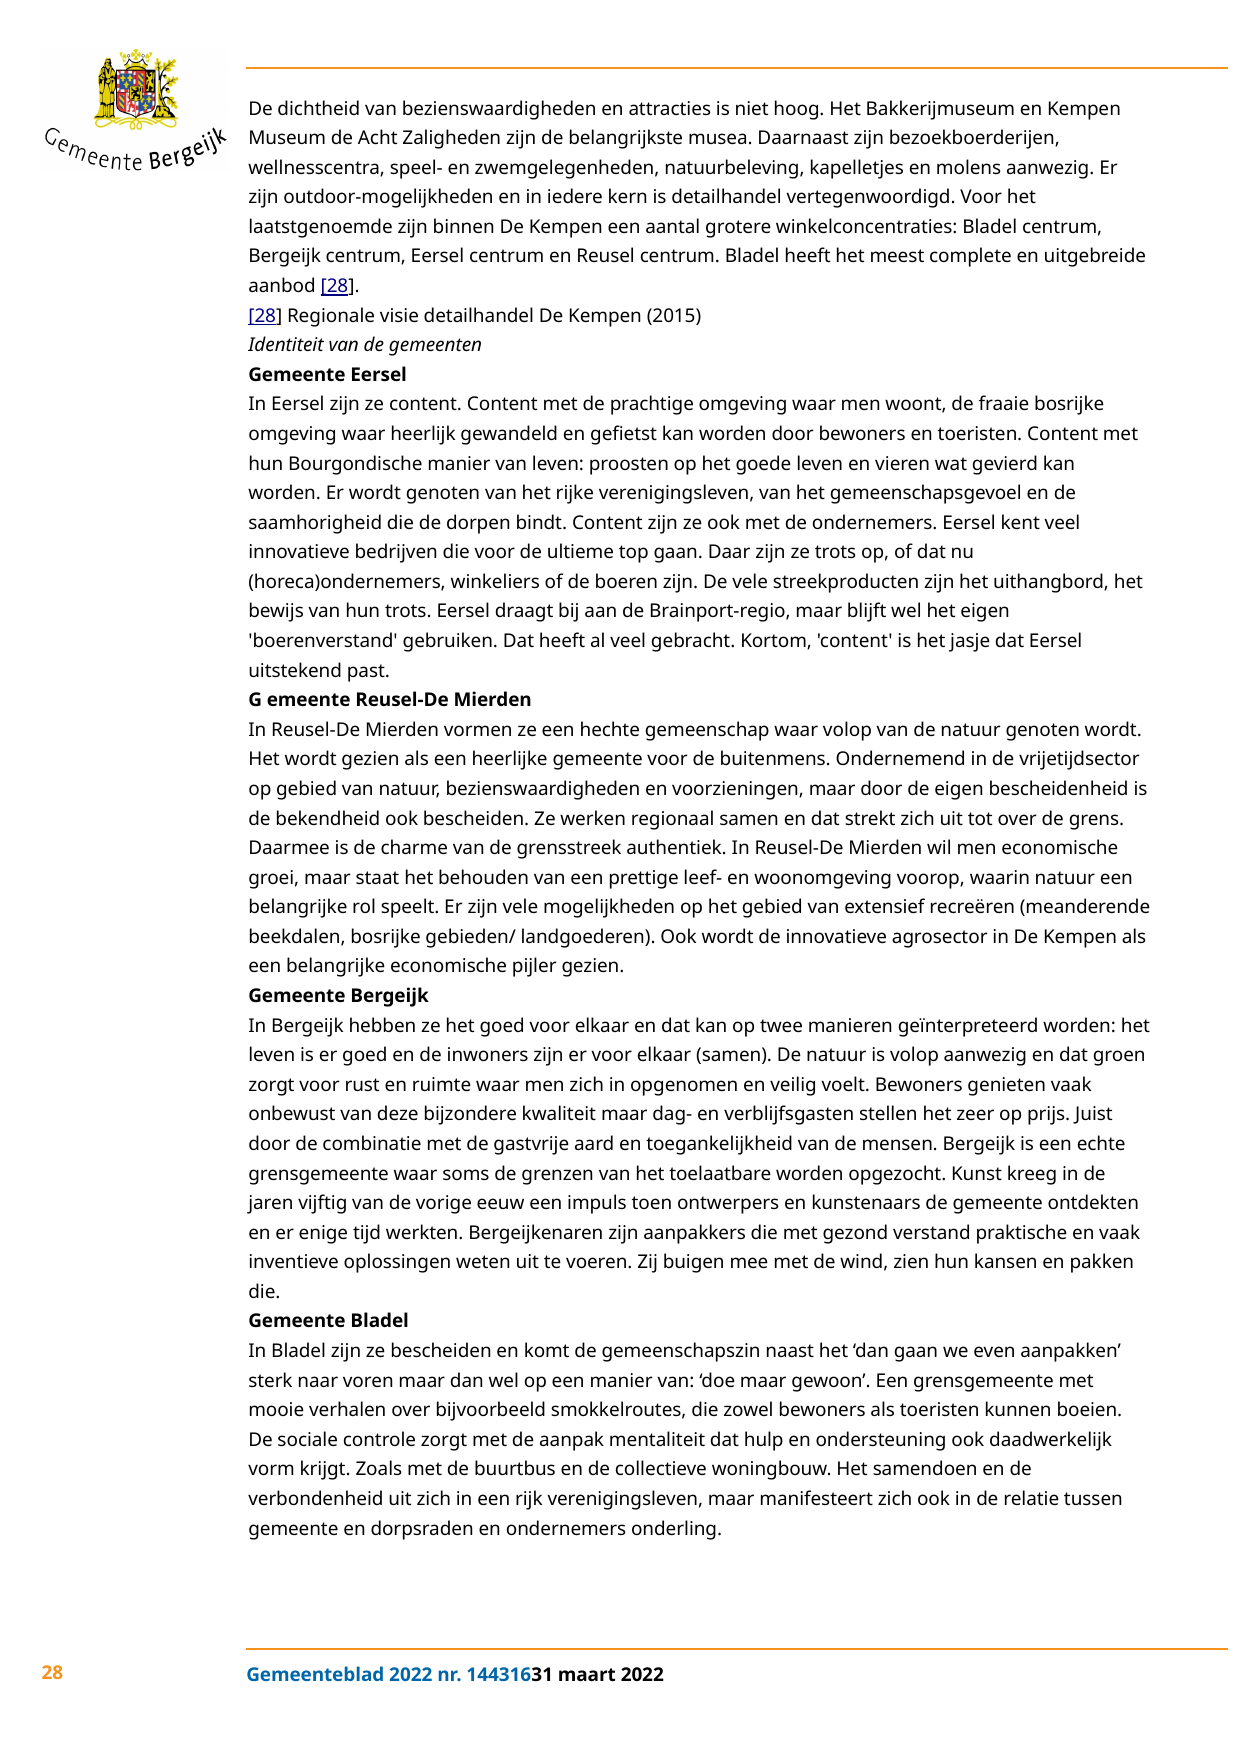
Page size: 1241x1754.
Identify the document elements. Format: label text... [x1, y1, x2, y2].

text In Eersel zijn ze content. Content met de prachtige omgeving waar men woont, de fraaie bosrijke omgeving waar heerlijk gewandeld en gefietst kan worden door bewoners en toeristen. Content met hun Bourgondische manier van leven: proosten op het goede leven en vieren wat gevierd kan worden. Er wordt genoten van het rijke verenigingsleven, van het gemeenschapsgevoel en de saamhorigheid die de dorpen bindt. Content zijn ze ook met de ondernemers. Eersel kent veel innovatieve bedrijven die voor de ultieme top gaan. Daar zijn ze trots op, of dat nu (horeca)ondernemers, winkeliers of de boeren zijn. De vele streekproducten zijn het uithangbord, het bewijs van hun trots. Eersel draagt bij aan de Brainport-regio, maar blijft wel het eigen 'boerenverstand' gebruiken. Dat heeft al veel gebracht. Kortom, 'content' is het jasje dat Eersel uitstekend past. [248, 391, 1152, 683]
text Gemeente Eersel [248, 361, 1152, 387]
text In Bladel zijn ze bescheiden en komt de gemeenschapszin naast het ‘dan gaan we even aanpakken’ sterk naar voren maar dan wel op een manier van: ‘doe maar gewoon’. Een grensgemeente met mooie verhalen over bijvoorbeeld smokkelroutes, die zowel bewoners als toeristen kunnen boeien. De sociale controle zorgt met de aanpak mentaliteit dat hulp en ondersteuning ook daadwerkelijk vorm krijgt. Zoals met de buurtbus en de collectieve woningbouw. Het samendoen en de verbondenheid uit zich in een rijk verenigingsleven, maar manifesteert zich ook in de relatie tussen gemeente en dorpsraden en ondernemers onderling. [248, 1337, 1152, 1541]
text G emeente Reusel-De Mierden [248, 686, 1152, 712]
text In Bergeijk hebben ze het goed voor elkaar en dat kan op twee manieren geïnterpreteerd worden: het leven is er goed en de inwoners zijn er voor elkaar (samen). De natuur is volop aanwezig en dat groen zorgt voor rust en ruimte waar men zich in opgenomen en veilig voelt. Bewoners genieten vaak onbewust van deze bijzondere kwaliteit maar dag- en verblijfsgasten stellen het zeer op prijs. Juist door de combinatie met de gastvrije aard en toegankelijkheid van de mensen. Bergeijk is een echte grensgemeente waar soms de grenzen van het toelaatbare worden opgezocht. Kunst kreeg in de jaren vijftig van de vorige eeuw een impuls toen ontwerpers en kunstenaars de gemeente ontdekten en er enige tijd werkten. Bergeijkenaren zijn aanpakkers die met gezond verstand praktische en vaak inventieve oplossingen weten uit te voeren. Zij buigen mee met de wind, zien hun kansen en pakken die. [248, 1012, 1152, 1304]
text Gemeente Bergeijk [248, 982, 1152, 1008]
text De dichtheid van bezienswaardigheden en attracties is niet hoog. Het Bakkerijmuseum en Kempen Museum de Acht Zaligheden zijn de belangrijkste musea. Daarnaast zijn bezoekboerderijen, wellnesscentra, speel- en zwemgelegenheden, natuurbeleving, kapelletjes en molens aanwezig. Er zijn outdoor-mogelijkheden en in iedere kern is detailhandel vertegenwoordigd. Voor het laatstgenoemde zijn binnen De Kempen een aantal grotere winkelconcentraties: Bladel centrum, Bergeijk centrum, Eersel centrum en Reusel centrum. Bladel heeft het meest complete en uitgebreide aanbod [28]. [248, 95, 1152, 298]
text Gemeente Bladel [248, 1308, 1152, 1333]
picture [41, 47, 231, 172]
text In Reusel-De Mierden vormen ze een hechte gemeenschap waar volop van de natuur genoten wordt. Het wordt gezien als een heerlijke gemeente voor de buitenmens. Ondernemend in de vrijetijdsector op gebied van natuur, bezienswaardigheden en voorzieningen, maar door de eigen bescheidenheid is de bekendheid ook bescheiden. Ze werken regionaal samen en dat strekt zich uit tot over de grens. Daarmee is de charme van de grensstreek authentiek. In Reusel-De Mierden wil men economische groei, maar staat het behouden van een prettige leef- en woonomgeving voorop, waarin natuur een belangrijke rol speelt. Er zijn vele mogelijkheden op het gebied van extensief recreëren (meanderende beekdalen, bosrijke gebieden/ landgoederen). Ook wordt de innovatieve agrosector in De Kempen als een belangrijke economische pijler gezien. [248, 716, 1152, 978]
text [28] Regionale visie detailhandel De Kempen (2015) [248, 302, 1152, 328]
text Identiteit van de gemeenten [248, 331, 1152, 357]
